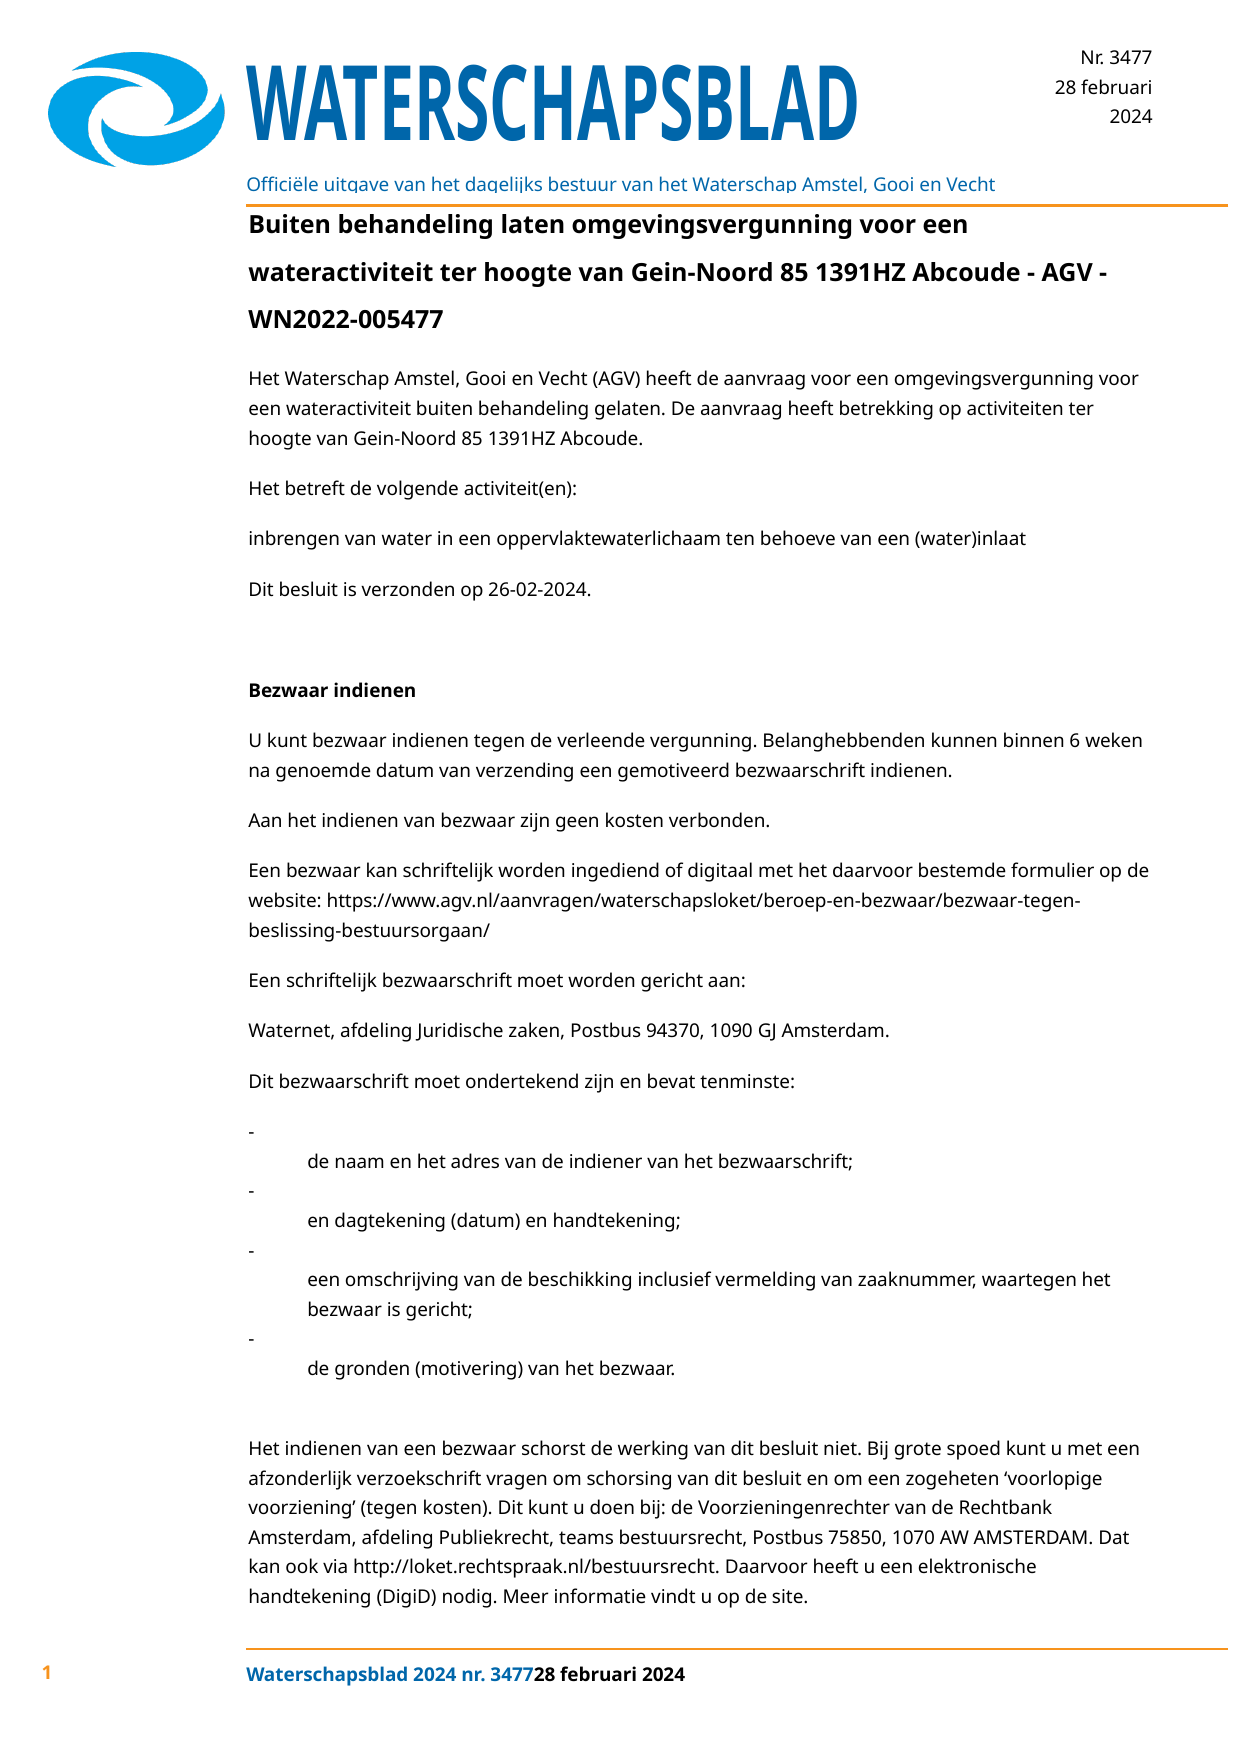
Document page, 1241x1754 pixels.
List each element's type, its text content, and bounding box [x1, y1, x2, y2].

text Het betreft de volgende activiteit(en): [248, 475, 1152, 501]
text Aan het indienen van bezwaar zijn geen kosten verbonden. [248, 807, 1152, 833]
list en dagtekening (datum) en handtekening; [248, 1207, 1152, 1233]
text Het Waterschap Amstel, Gooi en Vecht (AGV) heeft de aanvraag voor een omgevingsvergunning voor een wateractiviteit buiten behandeling gelaten. De aanvraag heeft betrekking op activiteiten ter hoogte van Gein-Noord 85 1391HZ Abcoude. [248, 366, 1152, 450]
text Een bezwaar kan schriftelijk worden ingediend of digitaal met het daarvoor bestemde formulier op de website: https://www.agv.nl/aanvragen/waterschapsloket/beroep-en-bezwaar/bezwaar-tegen-beslissing-bestuursorgaan/ [248, 858, 1152, 942]
text Waternet, afdeling Juridische zaken, Postbus 94370, 1090 GJ Amsterdam. [248, 1018, 1152, 1043]
list een omschrijving van de beschikking inclusief vermelding van zaaknummer, waartegen het bezwaar is gericht; [248, 1266, 1152, 1322]
text Buiten behandeling laten omgevingsvergunning voor een wateractiviteit ter hoogte van Gein-Noord 85 1391HZ Abcoude - AGV - WN2022-005477 [248, 207, 1152, 336]
text Een schriftelijk bezwaarschrift moet worden gericht aan: [248, 967, 1152, 993]
text U kunt bezwaar indienen tegen de verleende vergunning. Belanghebbenden kunnen binnen 6 weken na genoemde datum van verzending een gemotiveerd bezwaarschrift indienen. [248, 727, 1152, 782]
list de naam en het adres van de indiener van het bezwaarschrift; [248, 1148, 1152, 1174]
picture [41, 47, 231, 172]
list de gronden (motivering) van het bezwaar. [248, 1355, 1152, 1381]
text Dit besluit is verzonden op 26-02-2024. [248, 576, 1152, 602]
text Het indienen van een bezwaar schorst de werking van dit besluit niet. Bij grote spoed kunt u met een afzonderlijk verzoekschrift vragen om schorsing van dit besluit en om een zogeheten ‘voorlopige voorziening’ (tegen kosten). Dit kunt u doen bij: de Voorzieningenrechter van de Rechtbank Amsterdam, afdeling Publiekrecht, teams bestuursrecht, Postbus 75850, 1070 AW AMSTERDAM. Dat kan ook via http://loket.rechtspraak.nl/bestuursrecht. Daarvoor heeft u een elektronische handtekening (DigiD) nodig. Meer informatie vindt u op de site. [248, 1435, 1152, 1609]
text Dit bezwaarschrift moet ondertekend zijn en bevat tenminste: [248, 1068, 1152, 1094]
text Bezwaar indienen [248, 677, 1152, 702]
text inbrengen van water in een oppervlaktewaterlichaam ten behoeve van een (water)inlaat [248, 526, 1152, 551]
